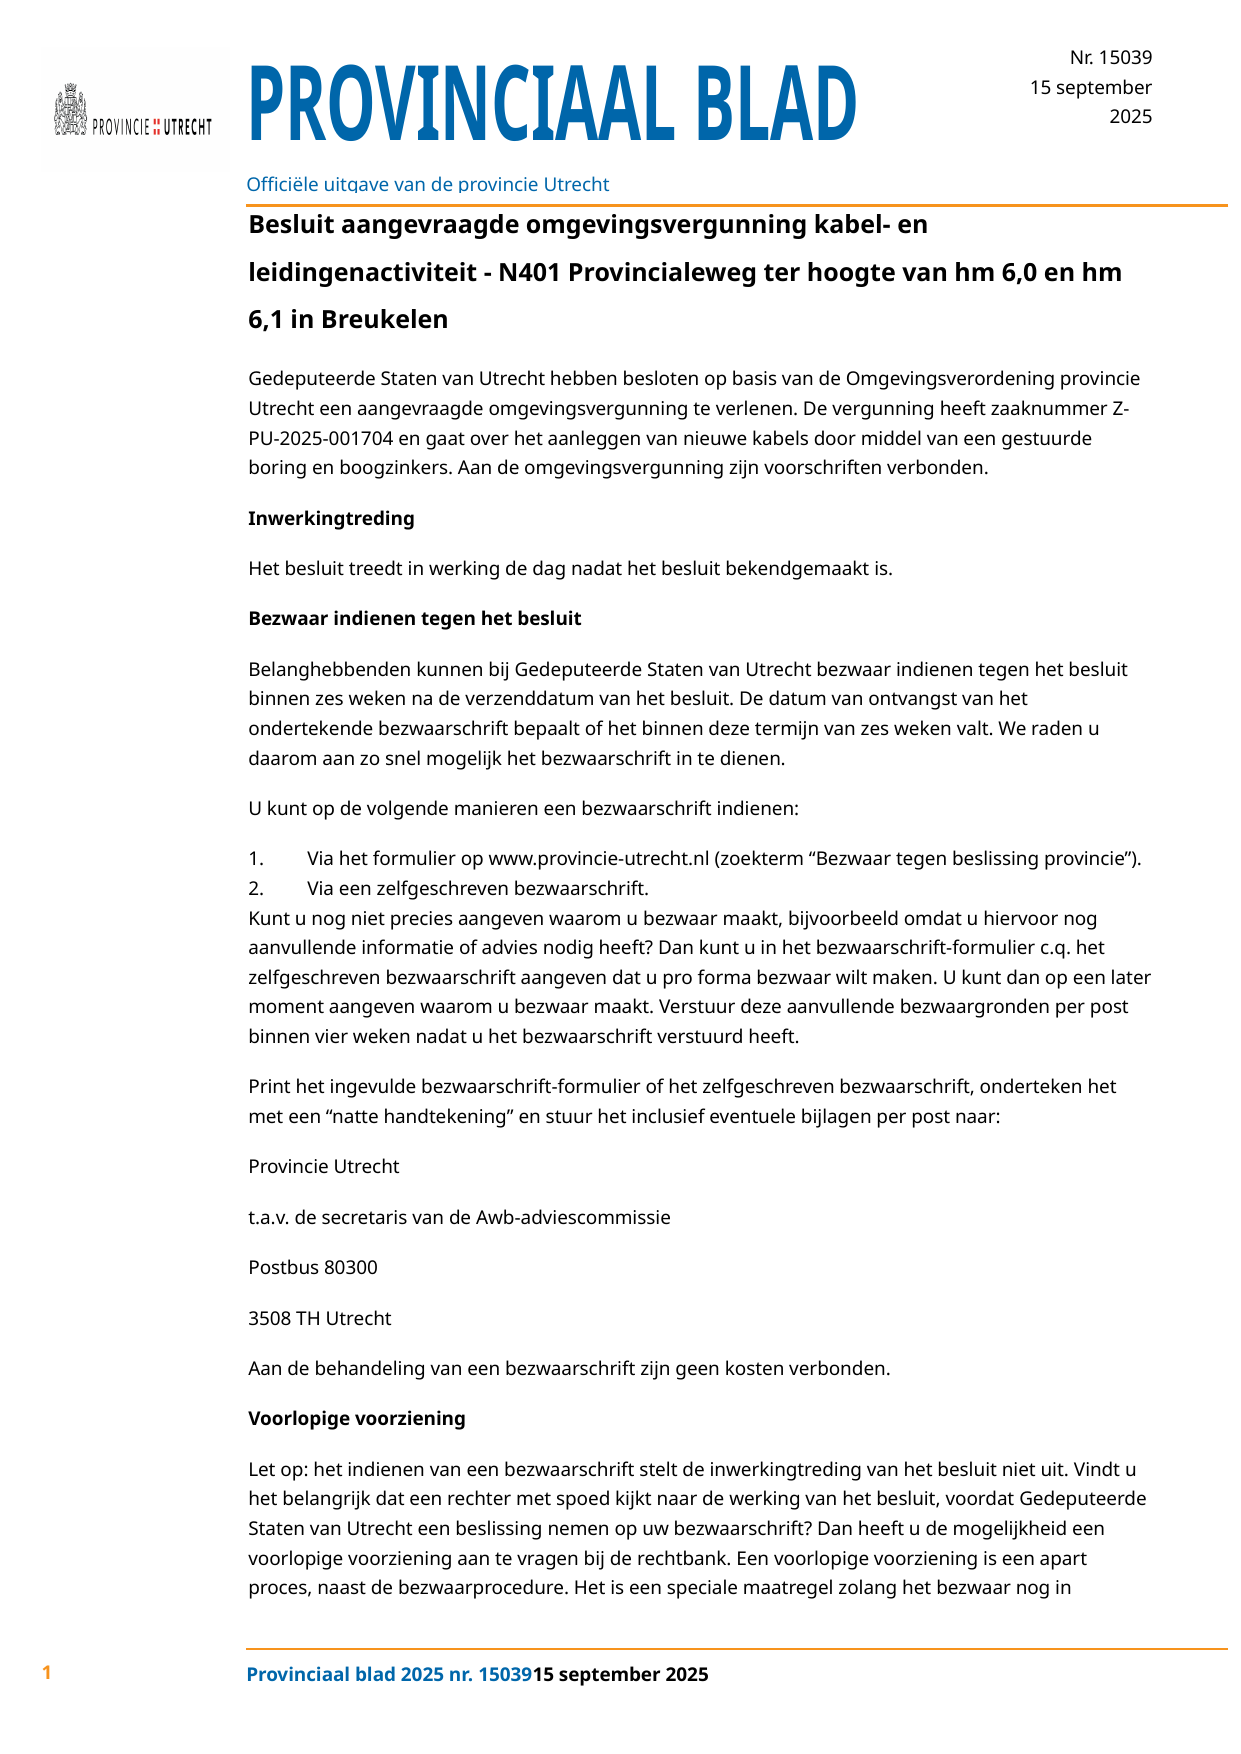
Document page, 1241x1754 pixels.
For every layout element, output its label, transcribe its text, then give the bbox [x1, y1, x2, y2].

text 3508 TH Utrecht [248, 1305, 1152, 1330]
text Postbus 80300 [248, 1254, 1152, 1280]
text Het besluit treedt in werking de dag nadat het besluit bekendgemaakt is. [248, 555, 1152, 581]
text Voorlopige voorziening [248, 1406, 1152, 1431]
text Gedeputeerde Staten van Utrecht hebben besloten op basis van de Omgevingsverordening provincie Utrecht een aangevraagde omgevingsvergunning te verlenen. De vergunning heeft zaaknummer Z-PU-2025-001704 en gaat over het aanleggen van nieuwe kabels door middel van een gestuurde boring en boogzinkers. Aan de omgevingsvergunning zijn voorschriften verbonden. [248, 366, 1152, 480]
text Besluit aangevraagde omgevingsvergunning kabel- en leidingenactiviteit - N401 Provincialeweg ter hoogte van hm 6,0 en hm 6,1 in Breukelen [248, 207, 1152, 336]
list Via een zelfgeschreven bezwaarschrift. [248, 875, 1152, 901]
text Bezwaar indienen tegen het besluit [248, 606, 1152, 631]
text Aan de behandeling van een bezwaarschrift zijn geen kosten verbonden. [248, 1355, 1152, 1381]
text Inwerkingtreding [248, 505, 1152, 530]
text t.a.v. de secretaris van de Awb-adviescommissie [248, 1204, 1152, 1229]
text U kunt op de volgende manieren een bezwaarschrift indienen: [248, 795, 1152, 821]
text Let op: het indienen van een bezwaarschrift stelt de inwerkingtreding van het besluit niet uit. Vindt u het belangrijk dat een rechter met spoed kijkt naar de werking van het besluit, voordat Gedeputeerde Staten van Utrecht een beslissing nemen op uw bezwaarschrift? Dan heeft u de mogelijkheid een voorlopige voorziening aan te vragen bij de rechtbank. Een voorlopige voorziening is een apart proces, naast de bezwaarprocedure. Het is een speciale maatregel zolang het bezwaar nog in [248, 1456, 1152, 1600]
list Via het formulier op www.provincie-utrecht.nl (zoekterm “Bezwaar tegen beslissing provincie”). [248, 846, 1152, 871]
text Provincie Utrecht [248, 1153, 1152, 1179]
picture [41, 47, 231, 172]
text Kunt u nog niet precies aangeven waarom u bezwaar maakt, bijvoorbeeld omdat u hiervoor nog aanvullende informatie of advies nodig heeft? Dan kunt u in het bezwaarschrift-formulier c.q. het zelfgeschreven bezwaarschrift aangeven dat u pro forma bezwaar wilt maken. U kunt dan op een later moment aangeven waarom u bezwaar maakt. Verstuur deze aanvullende bezwaargronden per post binnen vier weken nadat u het bezwaarschrift verstuurd heeft. [248, 905, 1152, 1049]
text Belanghebbenden kunnen bij Gedeputeerde Staten van Utrecht bezwaar indienen tegen het besluit binnen zes weken na de verzenddatum van het besluit. De datum van ontvangst van het ondertekende bezwaarschrift bepaalt of het binnen deze termijn van zes weken valt. We raden u daarom aan zo snel mogelijk het bezwaarschrift in te dienen. [248, 656, 1152, 770]
text Print het ingevulde bezwaarschrift-formulier of het zelfgeschreven bezwaarschrift, onderteken het met een “natte handtekening” en stuur het inclusief eventuele bijlagen per post naar: [248, 1073, 1152, 1129]
